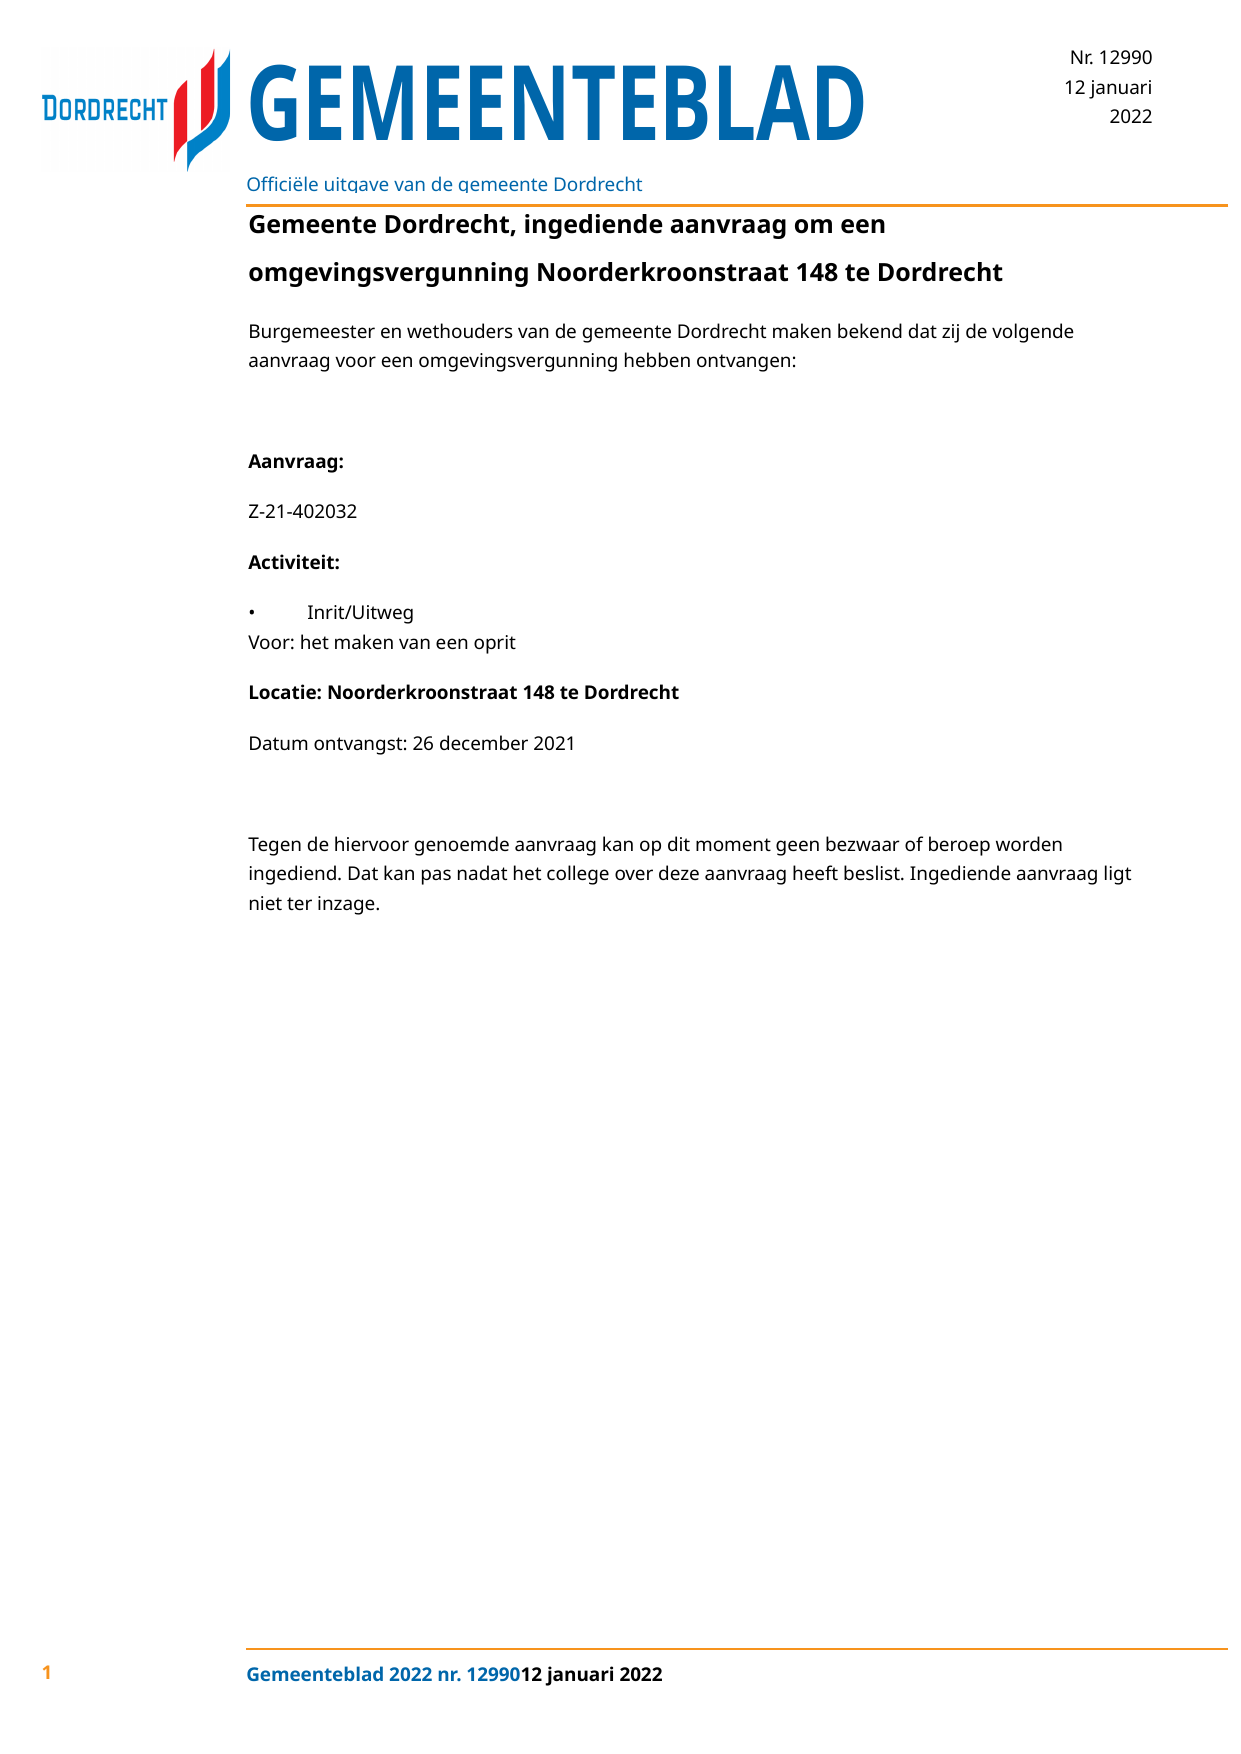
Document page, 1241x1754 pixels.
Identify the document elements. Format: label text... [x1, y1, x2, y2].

text Aanvraag: [248, 448, 1152, 474]
list Inrit/Uitweg [248, 599, 1152, 625]
text Tegen de hiervoor genoemde aanvraag kan op dit moment geen bezwaar of beroep worden ingediend. Dat kan pas nadat het college over deze aanvraag heeft beslist. Ingediende aanvraag ligt niet ter inzage. [248, 831, 1152, 916]
text Datum ontvangst: 26 december 2021 [248, 730, 1152, 756]
text Burgemeester en wethouders van de gemeente Dordrecht maken bekend dat zij de volgende aanvraag voor een omgevingsvergunning hebben ontvangen: [248, 318, 1152, 373]
text Activiteit: [248, 549, 1152, 575]
text Gemeente Dordrecht, ingediende aanvraag om een omgevingsvergunning Noorderkroonstraat 148 te Dordrecht [248, 207, 1152, 288]
text Voor: het maken van een oprit [248, 629, 1152, 655]
text Locatie: Noorderkroonstraat 148 te Dordrecht [248, 679, 1152, 705]
text Z-21-402032 [248, 499, 1152, 524]
picture [41, 47, 231, 172]
